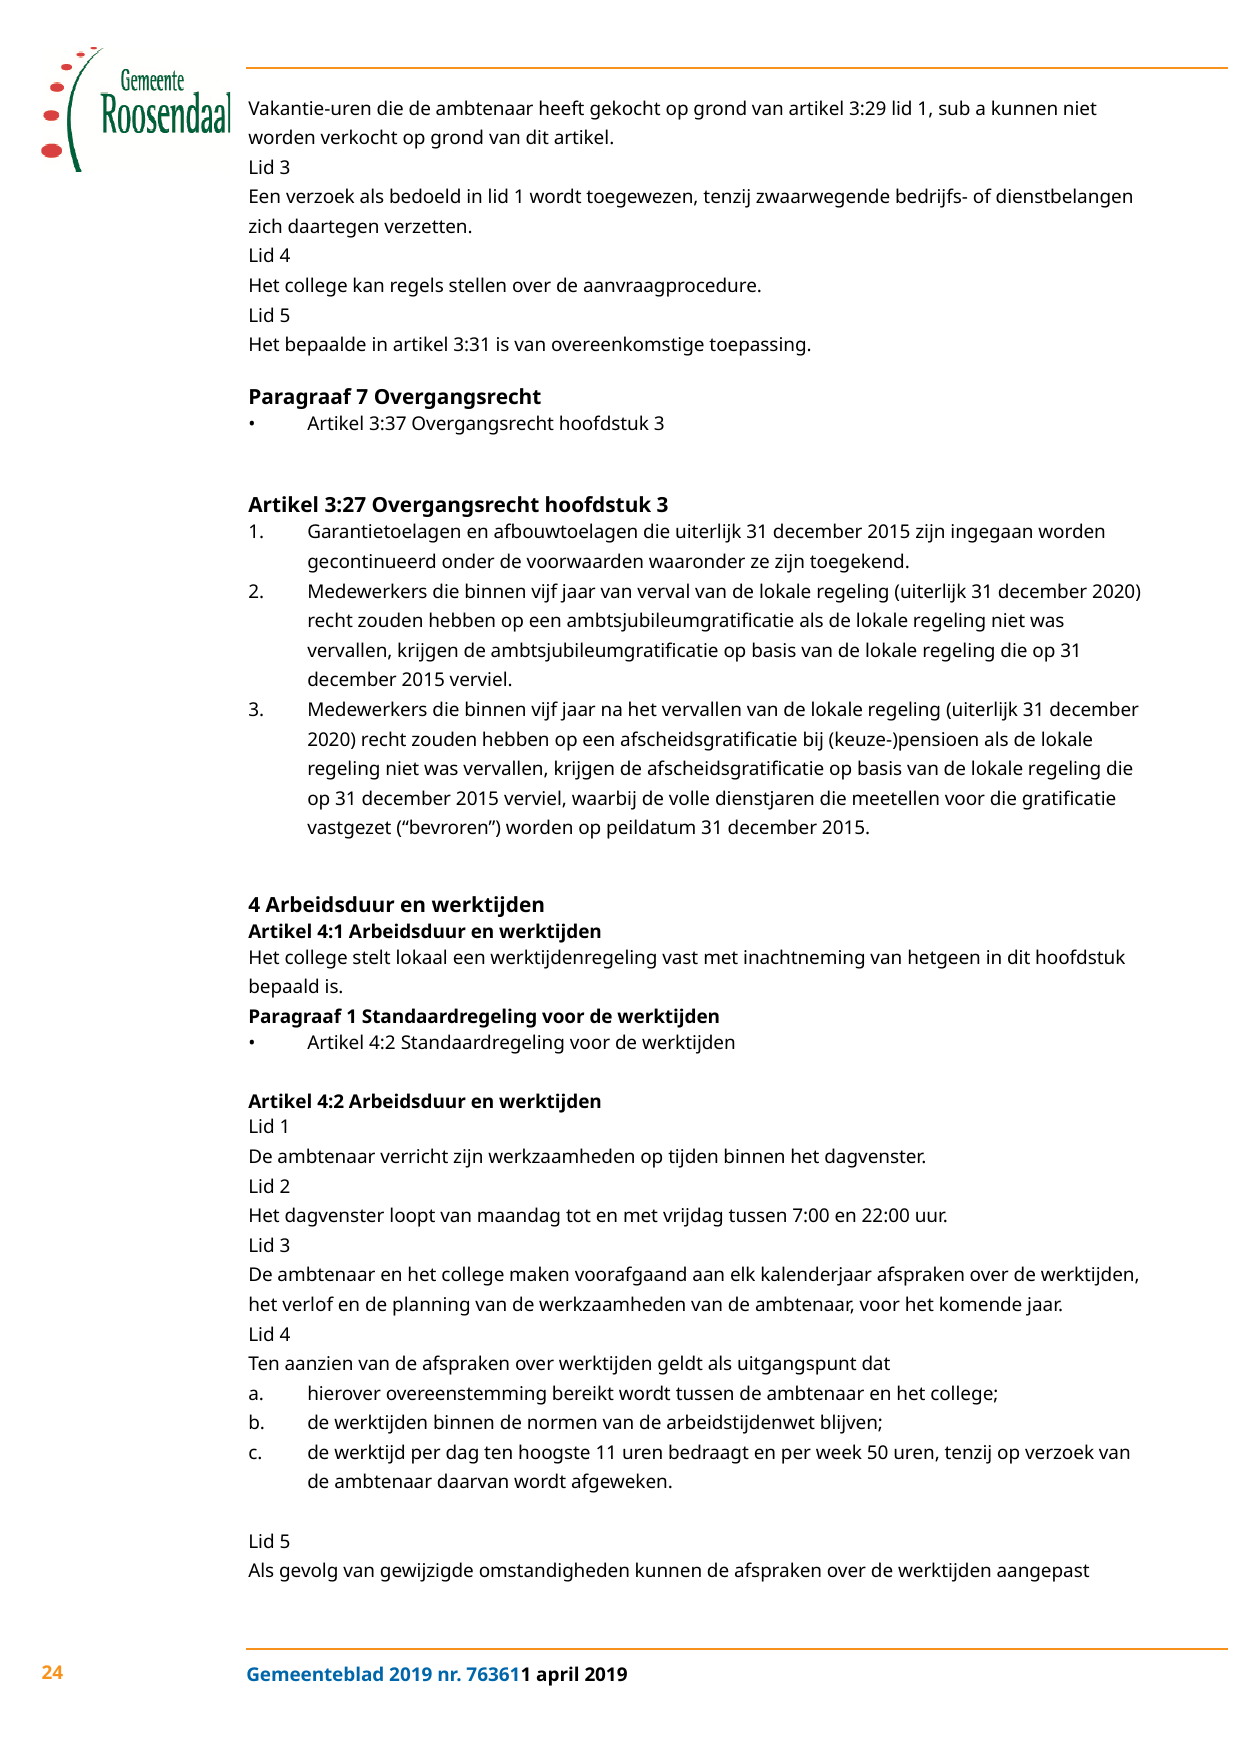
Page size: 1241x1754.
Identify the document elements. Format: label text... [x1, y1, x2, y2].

text Paragraaf 1 Standaardregeling voor de werktijden [248, 1003, 1152, 1029]
text Artikel 4:1 Arbeidsduur en werktijden [248, 918, 1152, 944]
picture [41, 47, 231, 172]
list Artikel 4:2 Standaardregeling voor de werktijden [248, 1029, 1152, 1054]
text Het college stelt lokaal een werktijdenregeling vast met inachtneming van hetgeen in dit hoofdstuk bepaald is. [248, 944, 1152, 999]
text Lid 3 [248, 154, 1152, 180]
text Lid 3 [248, 1232, 1152, 1258]
text Ten aanzien van de afspraken over werktijden geldt als uitgangspunt dat [248, 1350, 1152, 1376]
text Een verzoek als bedoeld in lid 1 wordt toegewezen, tenzij zwaarwegende bedrijfs- of dienstbelangen zich daartegen verzetten. [248, 183, 1152, 239]
list de werktijd per dag ten hoogste 11 uren bedraagt en per week 50 uren, tenzij op verzoek van de ambtenaar daarvan wordt afgeweken. [248, 1439, 1152, 1494]
list de werktijden binnen de normen van de arbeidstijdenwet blijven; [248, 1409, 1152, 1435]
text 4 Arbeidsduur en werktijden [248, 890, 1152, 918]
text Artikel 3:27 Overgangsrecht hoofdstuk 3 [248, 490, 1152, 519]
text Lid 1 [248, 1114, 1152, 1139]
list Garantietoelagen en afbouwtoelagen die uiterlijk 31 december 2015 zijn ingegaan worden gecontinueerd onder de voorwaarden waaronder ze zijn toegekend. [248, 519, 1152, 574]
list Artikel 3:37 Overgangsrecht hoofdstuk 3 [248, 410, 1152, 436]
list Medewerkers die binnen vijf jaar na het vervallen van de lokale regeling (uiterlijk 31 december 2020) recht zouden hebben op een afscheidsgratificatie bij (keuze-)pensioen als de lokale regeling niet was vervallen, krijgen de afscheidsgratificatie op basis van de lokale regeling die op 31 december 2015 verviel, waarbij de volle dienstjaren die meetellen voor die gratificatie vastgezet (“bevroren”) worden op peildatum 31 december 2015. [248, 696, 1152, 840]
text Het dagvenster loopt van maandag tot en met vrijdag tussen 7:00 en 22:00 uur. [248, 1202, 1152, 1228]
list hierover overeenstemming bereikt wordt tussen de ambtenaar en het college; [248, 1380, 1152, 1406]
text Lid 4 [248, 243, 1152, 268]
text Lid 4 [248, 1321, 1152, 1347]
text De ambtenaar verricht zijn werkzaamheden op tijden binnen het dagvenster. [248, 1143, 1152, 1169]
text Lid 5 [248, 302, 1152, 328]
text De ambtenaar en het college maken voorafgaand aan elk kalenderjaar afspraken over de werktijden, het verlof en de planning van de werkzaamheden van de ambtenaar, voor het komende jaar. [248, 1262, 1152, 1317]
list Medewerkers die binnen vijf jaar van verval van de lokale regeling (uiterlijk 31 december 2020) recht zouden hebben op een ambtsjubileumgratificatie als de lokale regeling niet was vervallen, krijgen de ambtsjubileumgratificatie op basis van de lokale regeling die op 31 december 2015 verviel. [248, 578, 1152, 692]
text Lid 2 [248, 1173, 1152, 1199]
text Het bepaalde in artikel 3:31 is van overeenkomstige toepassing. [248, 331, 1152, 357]
text Vakantie-uren die de ambtenaar heeft gekocht op grond van artikel 3:29 lid 1, sub a kunnen niet worden verkocht op grond van dit artikel. [248, 95, 1152, 150]
text Het college kan regels stellen over de aanvraagprocedure. [248, 272, 1152, 298]
text Paragraaf 7 Overgangsrecht [248, 382, 1152, 410]
text Artikel 4:2 Arbeidsduur en werktijden [248, 1088, 1152, 1114]
text Als gevolg van gewijzigde omstandigheden kunnen de afspraken over de werktijden aangepast [248, 1557, 1152, 1583]
text Lid 5 [248, 1528, 1152, 1554]
